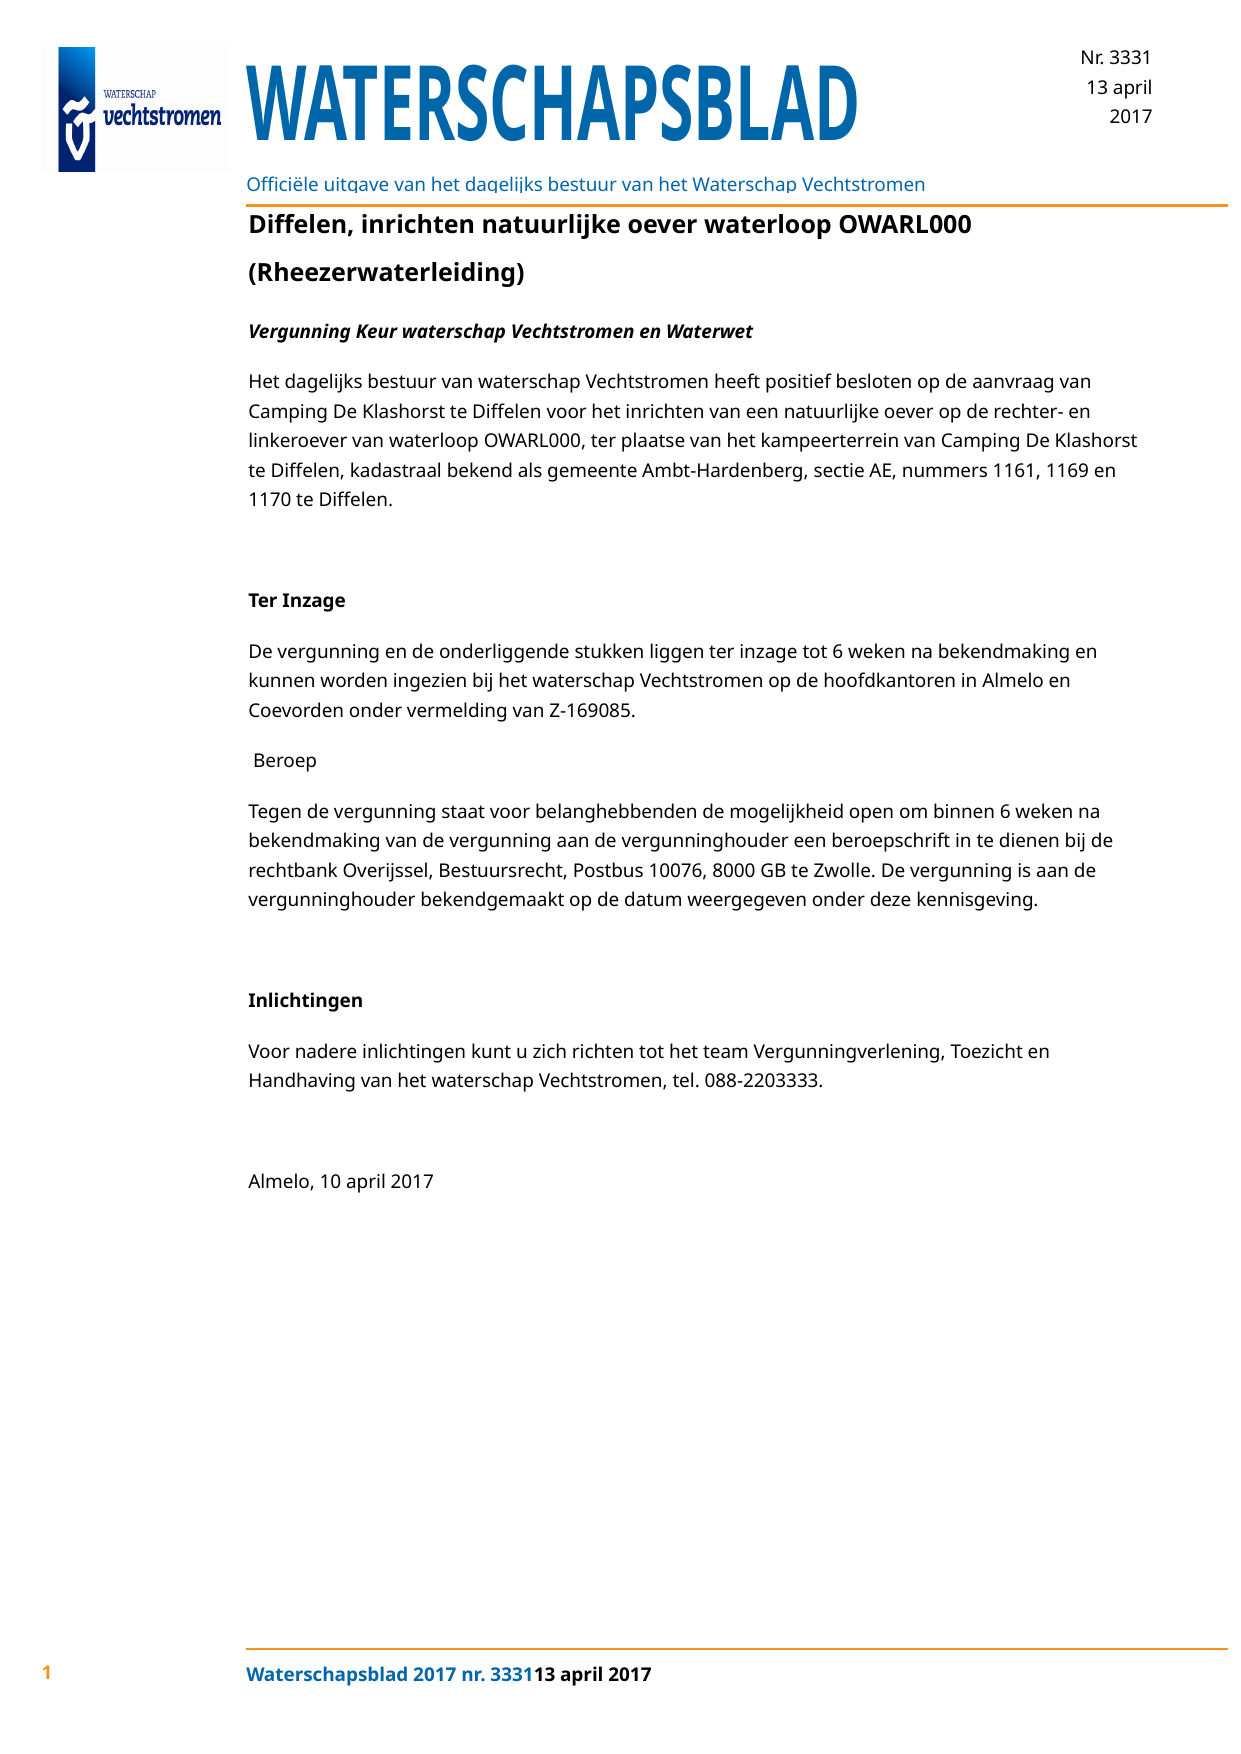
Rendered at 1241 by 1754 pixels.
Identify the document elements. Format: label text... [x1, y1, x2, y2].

text Ter Inzage [248, 587, 1152, 613]
picture [41, 47, 231, 172]
text Het dagelijks bestuur van waterschap Vechtstromen heeft positief besloten op de aanvraag van Camping De Klashorst te Diffelen voor het inrichten van een natuurlijke oever op de rechter- en linkeroever van waterloop OWARL000, ter plaatse van het kampeerterrein van Camping De Klashorst te Diffelen, kadastraal bekend als gemeente Ambt-Hardenberg, sectie AE, nummers 1161, 1169 en 1170 te Diffelen. [248, 368, 1152, 512]
text Tegen de vergunning staat voor belanghebbenden de mogelijkheid open om binnen 6 weken na bekendmaking van de vergunning aan de vergunninghouder een beroepschrift in te dienen bij de rechtbank Overijssel, Bestuursrecht, Postbus 10076, 8000 GB te Zwolle. De vergunning is aan de vergunninghouder bekendgemaakt op de datum weergegeven onder deze kennisgeving. [248, 798, 1152, 912]
text Vergunning Keur waterschap Vechtstromen en Waterwet [248, 318, 1152, 344]
text De vergunning en de onderliggende stukken liggen ter inzage tot 6 weken na bekendmaking en kunnen worden ingezien bij het waterschap Vechtstromen op de hoofdkantoren in Almelo en Coevorden onder vermelding van Z-169085. [248, 638, 1152, 723]
text Voor nadere inlichtingen kunt u zich richten tot het team Vergunningverlening, Toezicht en Handhaving van het waterschap Vechtstromen, tel. 088-2203333. [248, 1038, 1152, 1093]
text Almelo, 10 april 2017 [248, 1168, 1152, 1194]
text Beroep [248, 747, 1152, 773]
text Diffelen, inrichten natuurlijke oever waterloop OWARL000 (Rheezerwaterleiding) [248, 207, 1152, 288]
text Inlichtingen [248, 987, 1152, 1013]
